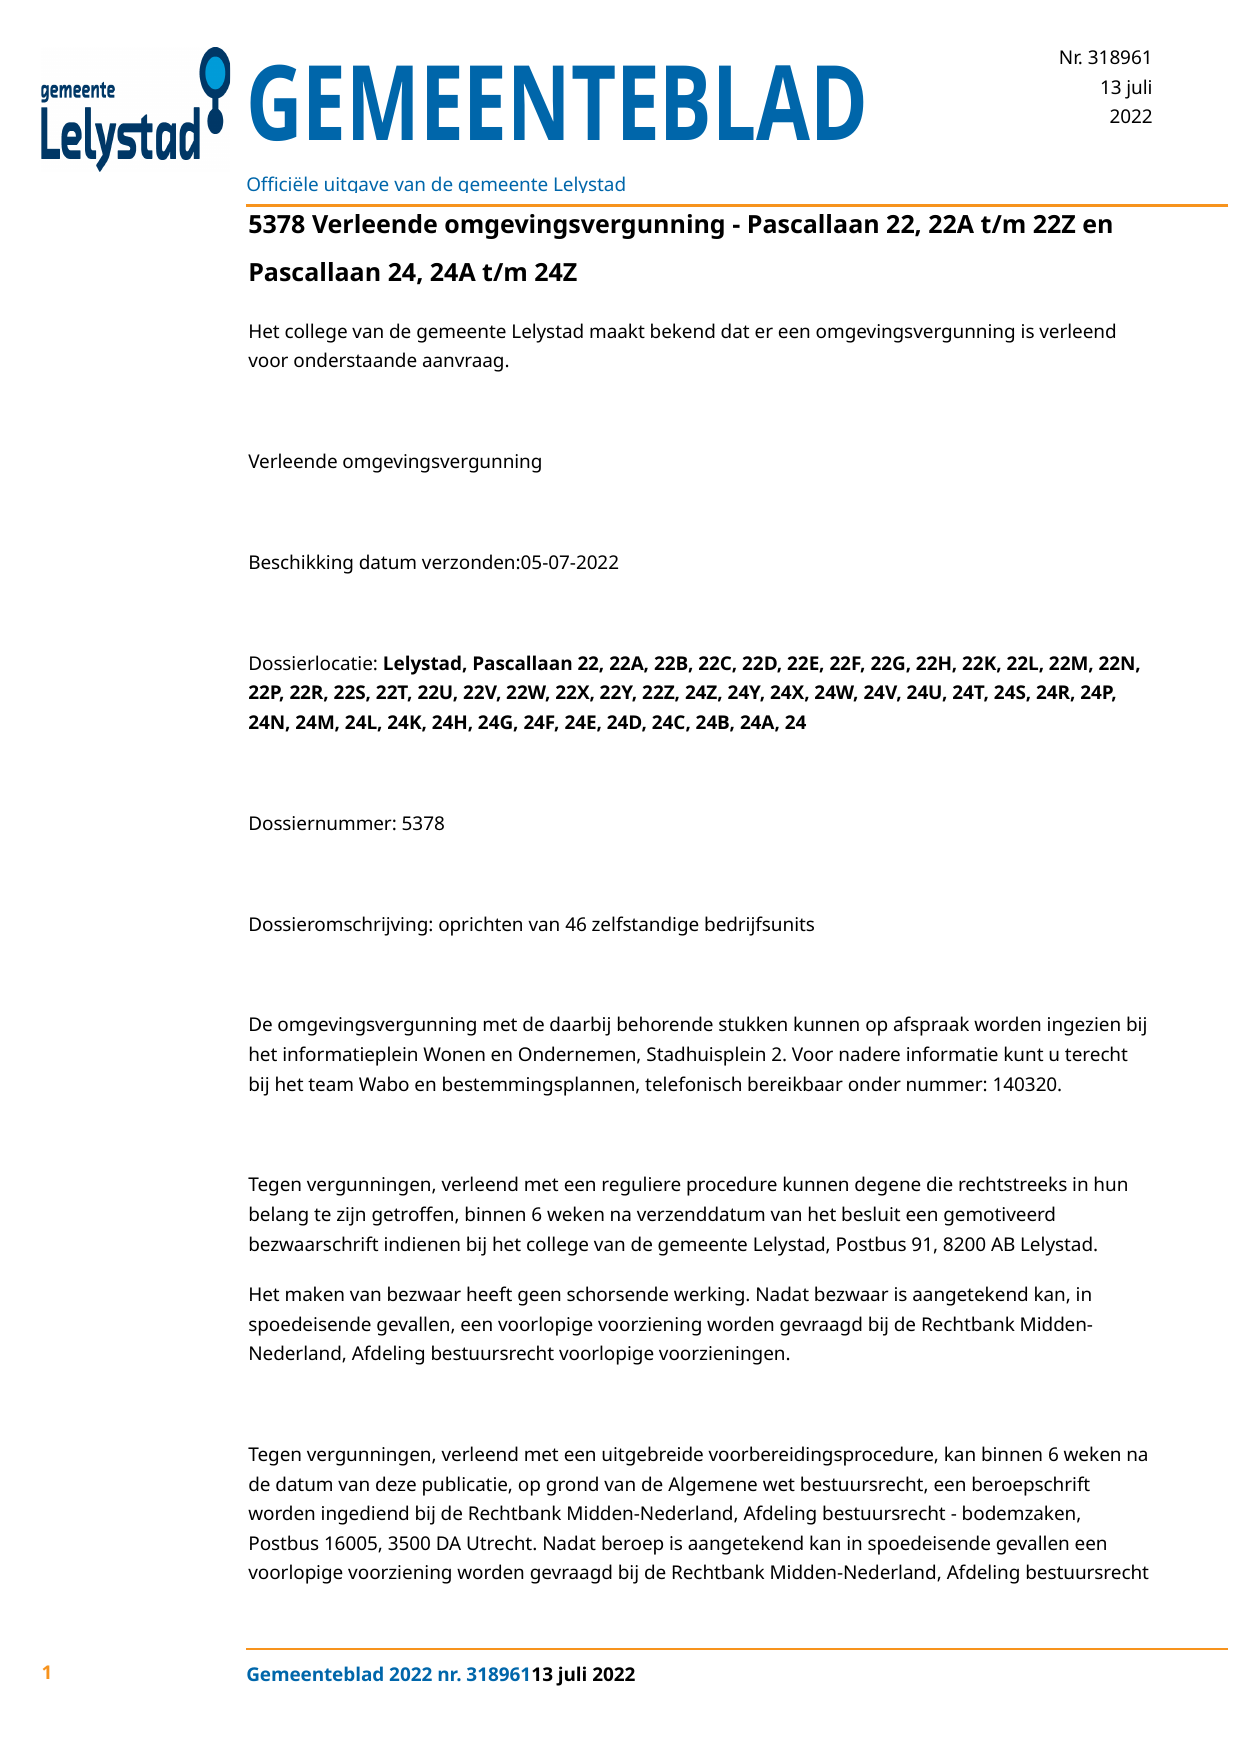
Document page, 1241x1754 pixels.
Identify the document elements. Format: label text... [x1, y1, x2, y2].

text Dossieromschrijving: oprichten van 46 zelfstandige bedrijfsunits [248, 911, 1152, 937]
text Tegen vergunningen, verleend met een uitgebreide voorbereidingsprocedure, kan binnen 6 weken na de datum van deze publicatie, op grond van de Algemene wet bestuursrecht, een beroepschrift worden ingediend bij de Rechtbank Midden-Nederland, Afdeling bestuursrecht - bodemzaken, Postbus 16005, 3500 DA Utrecht. Nadat beroep is aangetekend kan in spoedeisende gevallen een voorlopige voorziening worden gevraagd bij de Rechtbank Midden-Nederland, Afdeling bestuursrecht [248, 1441, 1152, 1585]
text Dossiernummer: 5378 [248, 810, 1152, 836]
text Tegen vergunningen, verleend met een reguliere procedure kunnen degene die rechtstreeks in hun belang te zijn getroffen, binnen 6 weken na verzenddatum van het besluit een gemotiveerd bezwaarschrift indienen bij het college van de gemeente Lelystad, Postbus 91, 8200 AB Lelystad. [248, 1172, 1152, 1257]
text Verleende omgevingsvergunning [248, 448, 1152, 474]
text De omgevingsvergunning met de daarbij behorende stukken kunnen op afspraak worden ingezien bij het informatieplein Wonen en Ondernemen, Stadhuisplein 2. Voor nadere informatie kunt u terecht bij het team Wabo en bestemmingsplannen, telefonisch bereikbaar onder nummer: 140320. [248, 1012, 1152, 1097]
text Het maken van bezwaar heeft geen schorsende werking. Nadat bezwaar is aangetekend kan, in spoedeisende gevallen, een voorlopige voorziening worden gevraagd bij de Rechtbank Midden-Nederland, Afdeling bestuursrecht voorlopige voorzieningen. [248, 1281, 1152, 1366]
text Het college van de gemeente Lelystad maakt bekend dat er een omgevingsvergunning is verleend voor onderstaande aanvraag. [248, 318, 1152, 373]
text Beschikking datum verzonden:05-07-2022 [248, 549, 1152, 575]
text 5378 Verleende omgevingsvergunning - Pascallaan 22, 22A t/m 22Z en Pascallaan 24, 24A t/m 24Z [248, 207, 1152, 288]
picture [41, 47, 231, 172]
text Dossierlocatie: Lelystad, Pascallaan 22, 22A, 22B, 22C, 22D, 22E, 22F, 22G, 22H, 22K, 22L, 22M, 22N, 22P, 22R, 22S, 22T, 22U, 22V, 22W, 22X, 22Y, 22Z, 24Z, 24Y, 24X, 24W, 24V, 24U, 24T, 24S, 24R, 24P, 24N, 24M, 24L, 24K, 24H, 24G, 24F, 24E, 24D, 24C, 24B, 24A, 24 [248, 650, 1152, 735]
